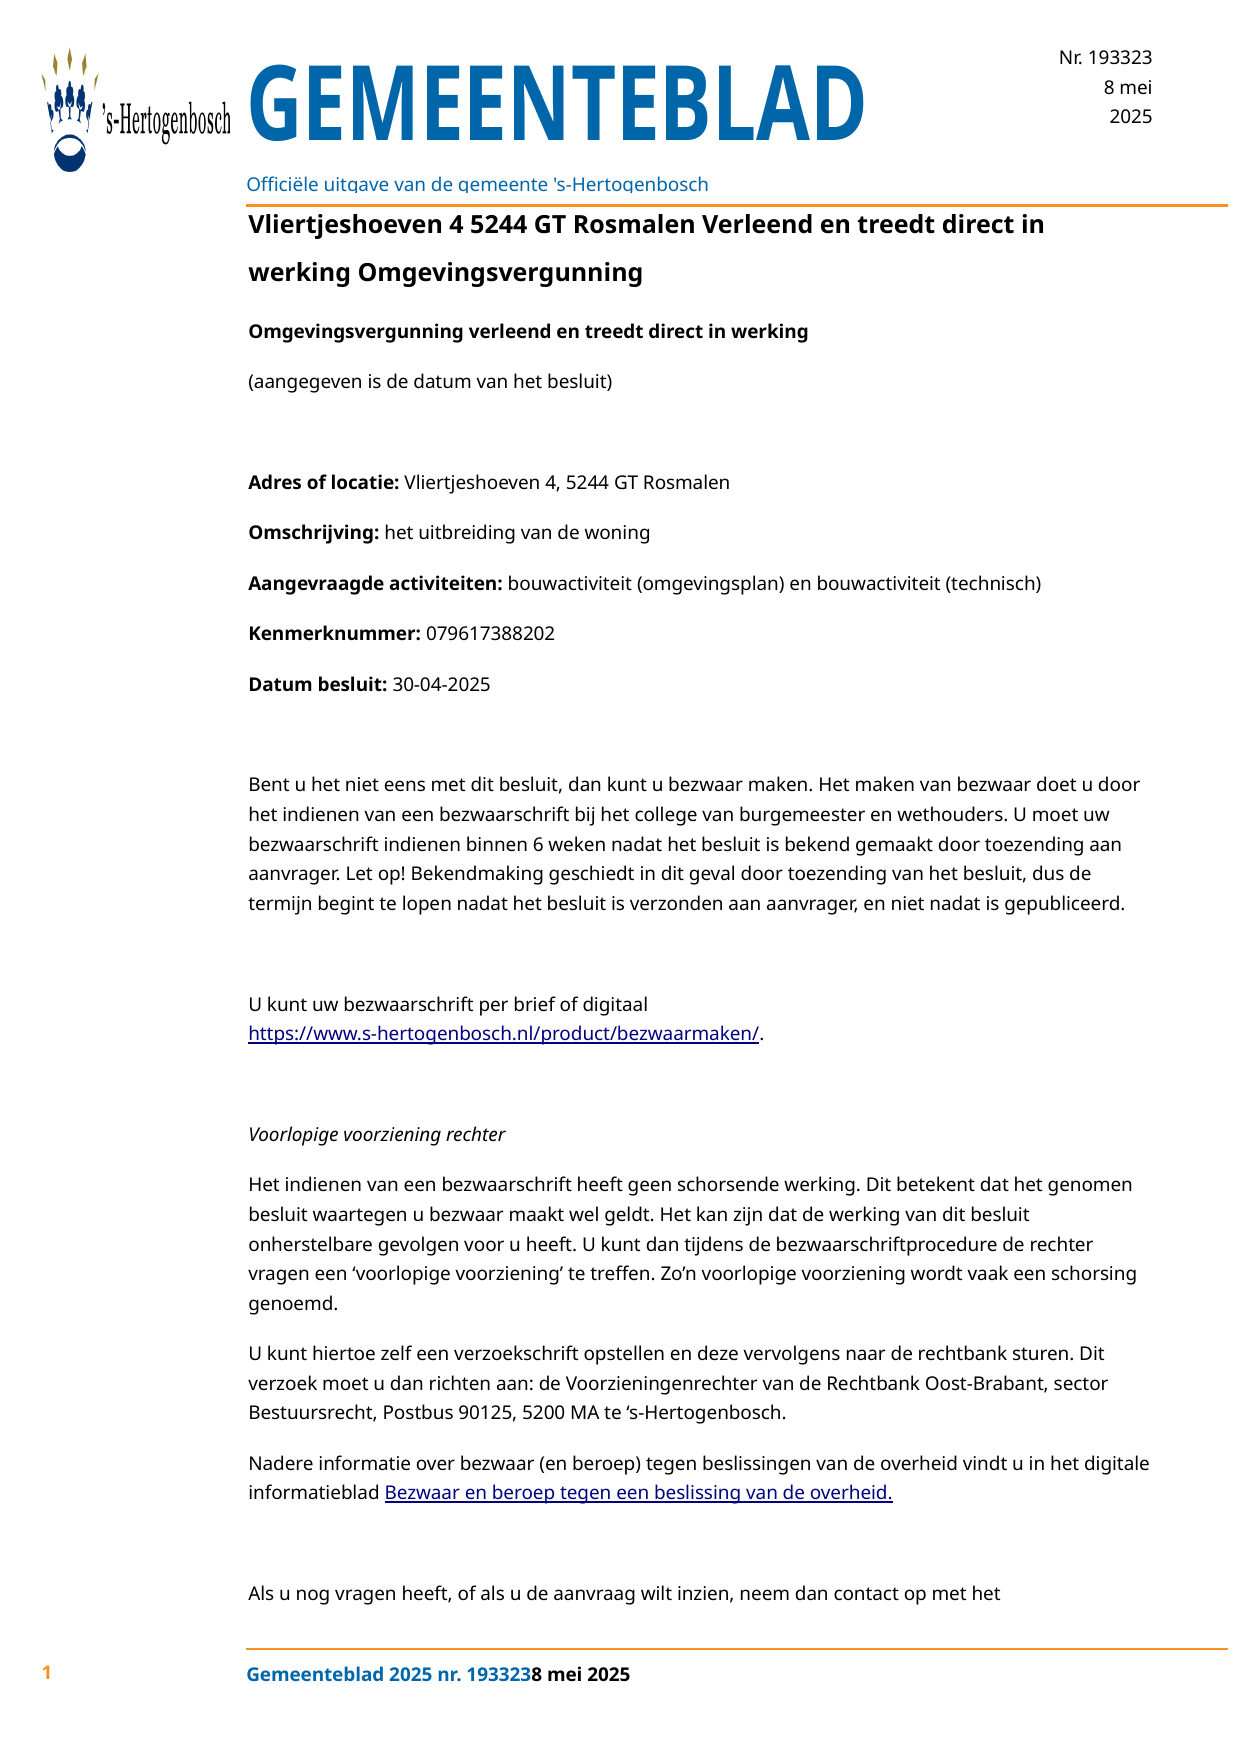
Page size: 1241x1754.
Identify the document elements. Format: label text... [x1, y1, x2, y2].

text Bent u het niet eens met dit besluit, dan kunt u bezwaar maken. Het maken van bezwaar doet u door het indienen van een bezwaarschrift bij het college van burgemeester en wethouders. U moet uw bezwaarschrift indienen binnen 6 weken nadat het besluit is bekend gemaakt door toezending aan aanvrager. Let op! Bekendmaking geschiedt in dit geval door toezending van het besluit, dus de termijn begint te lopen nadat het besluit is verzonden aan aanvrager, en niet nadat is gepubliceerd. [248, 772, 1152, 916]
text Voorlopige voorziening rechter [248, 1121, 1152, 1147]
text Omschrijving: het uitbreiding van de woning [248, 519, 1152, 545]
picture [41, 47, 231, 172]
text Het indienen van een bezwaarschrift heeft geen schorsende werking. Dit betekent dat het genomen besluit waartegen u bezwaar maakt wel geldt. Het kan zijn dat de werking van dit besluit onherstelbare gevolgen voor u heeft. U kunt dan tijdens de bezwaarschriftprocedure de rechter vragen een ‘voorlopige voorziening’ te treffen. Zo’n voorlopige voorziening wordt vaak een schorsing genoemd. [248, 1172, 1152, 1316]
text Kenmerknummer: 079617388202 [248, 620, 1152, 646]
text Vliertjeshoeven 4 5244 GT Rosmalen Verleend en treedt direct in werking Omgevingsvergunning [248, 207, 1152, 288]
text Als u nog vragen heeft, of als u de aanvraag wilt inzien, neem dan contact op met het [248, 1580, 1152, 1606]
text Adres of locatie: Vliertjeshoeven 4, 5244 GT Rosmalen [248, 469, 1152, 495]
text U kunt hiertoe zelf een verzoekschrift opstellen en deze vervolgens naar de rechtbank sturen. Dit verzoek moet u dan richten aan: de Voorzieningenrechter van de Rechtbank Oost-Brabant, sector Bestuursrecht, Postbus 90125, 5200 MA te ‘s-Hertogenbosch. [248, 1340, 1152, 1425]
text Aangevraagde activiteiten: bouwactiviteit (omgevingsplan) en bouwactiviteit (technisch) [248, 570, 1152, 596]
text Omgevingsvergunning verleend en treedt direct in werking [248, 318, 1152, 344]
text U kunt uw bezwaarschrift per brief of digitaal https://www.s-hertogenbosch.nl/product/bezwaarmaken/. [248, 991, 1152, 1046]
text Datum besluit: 30-04-2025 [248, 671, 1152, 697]
text Nadere informatie over bezwaar (en beroep) tegen beslissingen van de overheid vindt u in het digitale informatieblad Bezwaar en beroep tegen een beslissing van de overheid. [248, 1450, 1152, 1505]
text (aangegeven is de datum van het besluit) [248, 368, 1152, 394]
